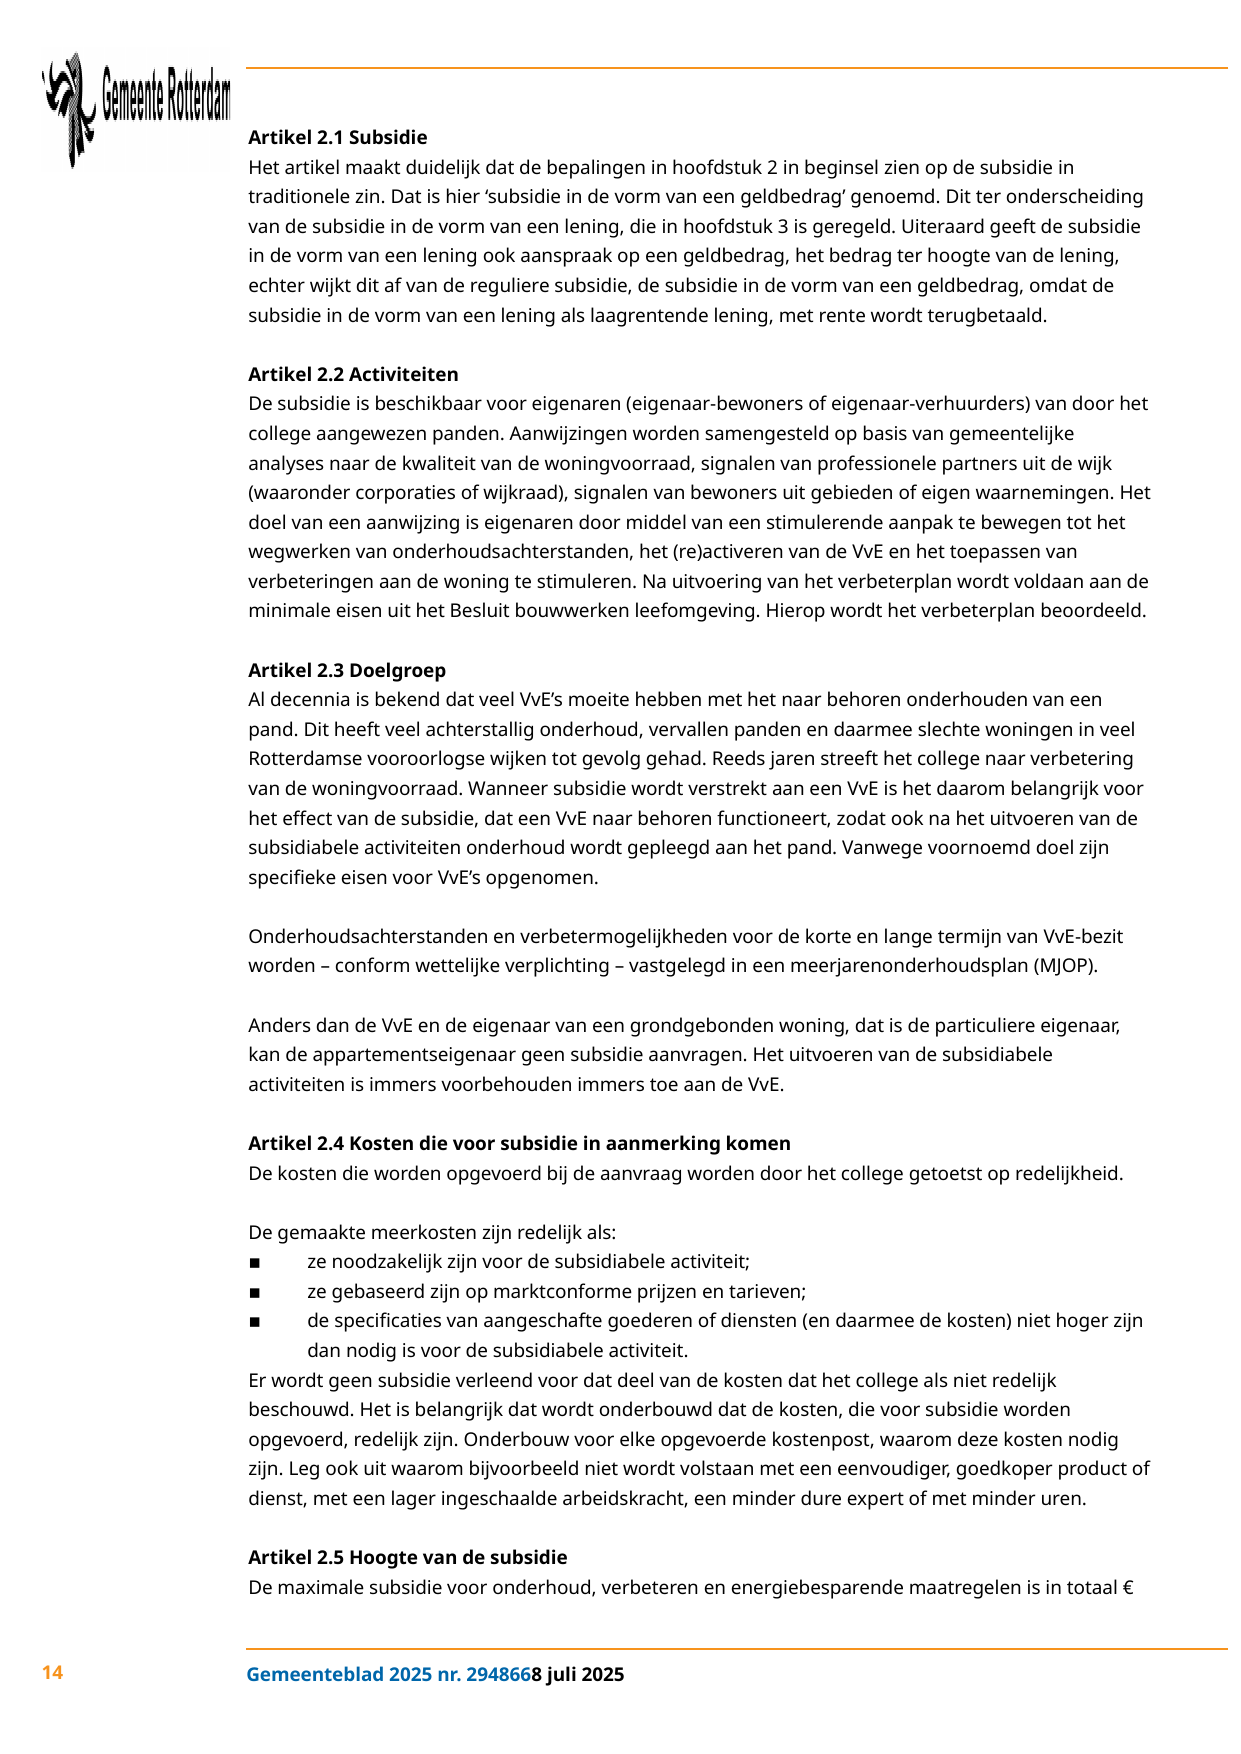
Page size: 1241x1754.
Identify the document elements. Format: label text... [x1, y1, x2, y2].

text Al decennia is bekend dat veel VvE’s moeite hebben met het naar behoren onderhouden van een pand. Dit heeft veel achterstallig onderhoud, vervallen panden en daarmee slechte woningen in veel Rotterdamse vooroorlogse wijken tot gevolg gehad. Reeds jaren streeft het college naar verbetering van de woningvoorraad. Wanneer subsidie wordt verstrekt aan een VvE is het daarom belangrijk voor het effect van de subsidie, dat een VvE naar behoren functioneert, zodat ook na het uitvoeren van de subsidiabele activiteiten onderhoud wordt gepleegd aan het pand. Vanwege voornoemd doel zijn specifieke eisen voor VvE’s opgenomen. [248, 686, 1152, 890]
text Artikel 2.5 Hoogte van de subsidie [248, 1544, 1152, 1570]
text Artikel 2.1 Subsidie [248, 124, 1152, 150]
text Artikel 2.3 Doelgroep [248, 657, 1152, 683]
text Onderhoudsachterstanden en verbetermogelijkheden voor de korte en lange termijn van VvE-bezit worden – conform wettelijke verplichting – vastgelegd in een meerjarenonderhoudsplan (MJOP). [248, 923, 1152, 978]
list de specificaties van aangeschafte goederen of diensten (en daarmee de kosten) niet hoger zijn dan nodig is voor de subsidiabele activiteit. [248, 1308, 1152, 1363]
text Artikel 2.2 Activiteiten [248, 361, 1152, 387]
list ze noodzakelijk zijn voor de subsidiabele activiteit; [248, 1248, 1152, 1274]
text De subsidie is beschikbaar voor eigenaren (eigenaar-bewoners of eigenaar-verhuurders) van door het college aangewezen panden. Aanwijzingen worden samengesteld op basis van gemeentelijke analyses naar de kwaliteit van de woningvoorraad, signalen van professionele partners uit de wijk (waaronder corporaties of wijkraad), signalen van bewoners uit gebieden of eigen waarnemingen. Het doel van een aanwijzing is eigenaren door middel van een stimulerende aanpak te bewegen tot het wegwerken van onderhoudsachterstanden, het (re)activeren van de VvE en het toepassen van verbeteringen aan de woning te stimuleren. Na uitvoering van het verbeterplan wordt voldaan aan de minimale eisen uit het Besluit bouwwerken leefomgeving. Hierop wordt het verbeterplan beoordeeld. [248, 391, 1152, 623]
picture [41, 47, 231, 172]
text De gemaakte meerkosten zijn redelijk als: [248, 1219, 1152, 1245]
text De kosten die worden opgevoerd bij de aanvraag worden door het college getoetst op redelijkheid. [248, 1160, 1152, 1186]
text Anders dan de VvE en de eigenaar van een grondgebonden woning, dat is de particuliere eigenaar, kan de appartementseigenaar geen subsidie aanvragen. Het uitvoeren van de subsidiabele activiteiten is immers voorbehouden immers toe aan de VvE. [248, 1012, 1152, 1097]
text Het artikel maakt duidelijk dat de bepalingen in hoofdstuk 2 in beginsel zien op de subsidie in traditionele zin. Dat is hier ‘subsidie in de vorm van een geldbedrag’ genoemd. Dit ter onderscheiding van de subsidie in de vorm van een lening, die in hoofdstuk 3 is geregeld. Uiteraard geeft de subsidie in de vorm van een lening ook aanspraak op een geldbedrag, het bedrag ter hoogte van de lening, echter wijkt dit af van de reguliere subsidie, de subsidie in de vorm van een geldbedrag, omdat de subsidie in de vorm van een lening als laagrentende lening, met rente wordt terugbetaald. [248, 154, 1152, 328]
list ze gebaseerd zijn op marktconforme prijzen en tarieven; [248, 1278, 1152, 1304]
text De maximale subsidie voor onderhoud, verbeteren en energiebesparende maatregelen is in totaal € [248, 1574, 1152, 1600]
text Er wordt geen subsidie verleend voor dat deel van de kosten dat het college als niet redelijk beschouwd. Het is belangrijk dat wordt onderbouwd dat de kosten, die voor subsidie worden opgevoerd, redelijk zijn. Onderbouw voor elke opgevoerde kostenpost, waarom deze kosten nodig zijn. Leg ook uit waarom bijvoorbeeld niet wordt volstaan met een eenvoudiger, goedkoper product of dienst, met een lager ingeschaalde arbeidskracht, een minder dure expert of met minder uren. [248, 1367, 1152, 1511]
text Artikel 2.4 Kosten die voor subsidie in aanmerking komen [248, 1130, 1152, 1156]
